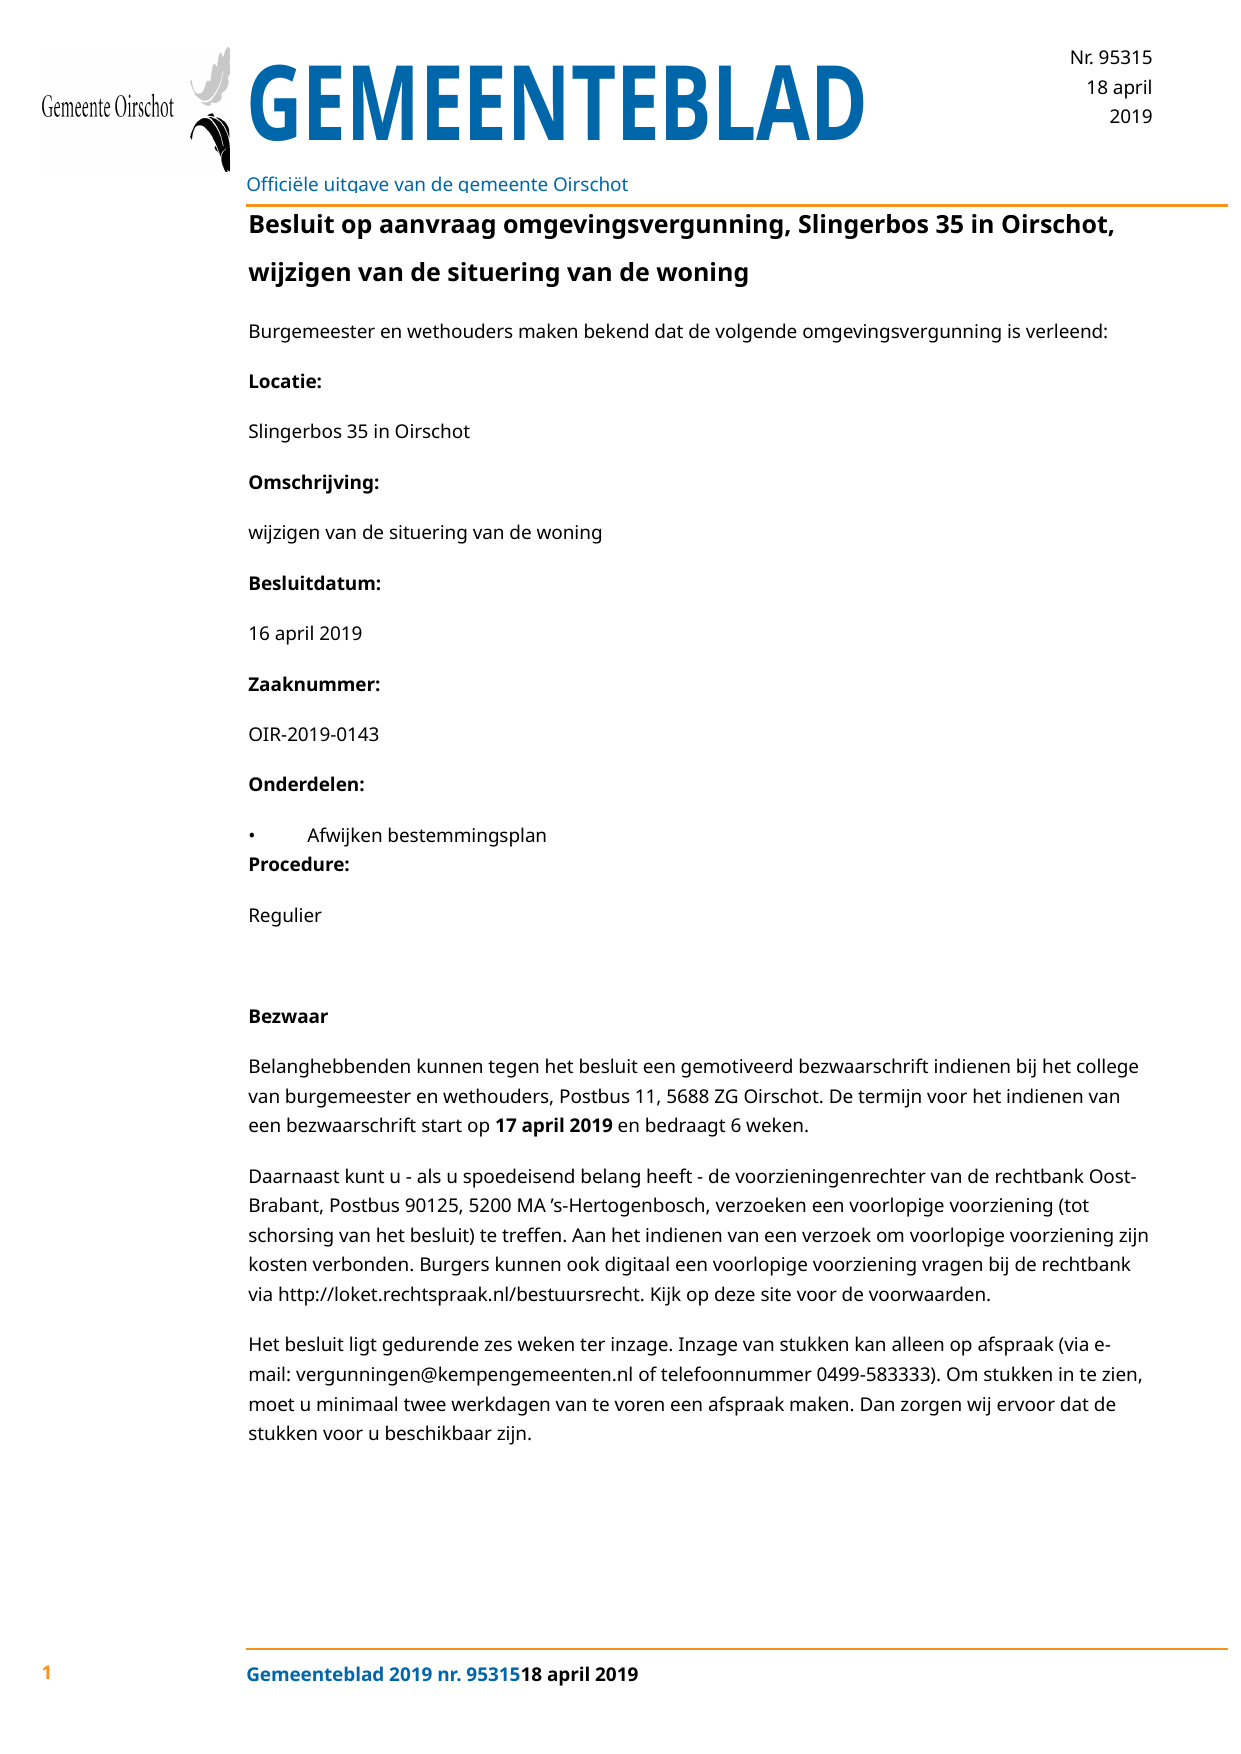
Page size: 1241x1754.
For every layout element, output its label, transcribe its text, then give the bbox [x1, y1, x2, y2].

text Het besluit ligt gedurende zes weken ter inzage. Inzage van stukken kan alleen op afspraak (via e-mail: vergunningen@kempengemeenten.nl of telefoonnummer 0499-583333). Om stukken in te zien, moet u minimaal twee werkdagen van te voren een afspraak maken. Dan zorgen wij ervoor dat de stukken voor u beschikbaar zijn. [248, 1332, 1152, 1446]
text OIR-2019-0143 [248, 721, 1152, 747]
text Besluitdatum: [248, 570, 1152, 596]
text 16 april 2019 [248, 620, 1152, 646]
text Regulier [248, 902, 1152, 928]
text Slingerbos 35 in Oirschot [248, 419, 1152, 444]
text Locatie: [248, 368, 1152, 394]
picture [41, 47, 231, 172]
text Procedure: [248, 852, 1152, 877]
text Belanghebbenden kunnen tegen het besluit een gemotiveerd bezwaarschrift indienen bij het college van burgemeester en wethouders, Postbus 11, 5688 ZG Oirschot. De termijn voor het indienen van een bezwaarschrift start op 17 april 2019 en bedraagt 6 weken. [248, 1053, 1152, 1138]
text Burgemeester en wethouders maken bekend dat de volgende omgevingsvergunning is verleend: [248, 318, 1152, 344]
text Omschrijving: [248, 469, 1152, 495]
text wijzigen van de situering van de woning [248, 519, 1152, 545]
text Daarnaast kunt u - als u spoedeisend belang heeft - de voorzieningenrechter van de rechtbank Oost-Brabant, Postbus 90125, 5200 MA ’s-Hertogenbosch, verzoeken een voorlopige voorziening (tot schorsing van het besluit) te treffen. Aan het indienen van een verzoek om voorlopige voorziening zijn kosten verbonden. Burgers kunnen ook digitaal een voorlopige voorziening vragen bij de rechtbank via http://loket.rechtspraak.nl/bestuursrecht. Kijk op deze site voor de voorwaarden. [248, 1163, 1152, 1307]
text Zaaknummer: [248, 671, 1152, 697]
text Onderdelen: [248, 772, 1152, 797]
list Afwijken bestemmingsplan [248, 822, 1152, 848]
text Bezwaar [248, 1003, 1152, 1029]
text Besluit op aanvraag omgevingsvergunning, Slingerbos 35 in Oirschot, wijzigen van de situering van de woning [248, 207, 1152, 288]
